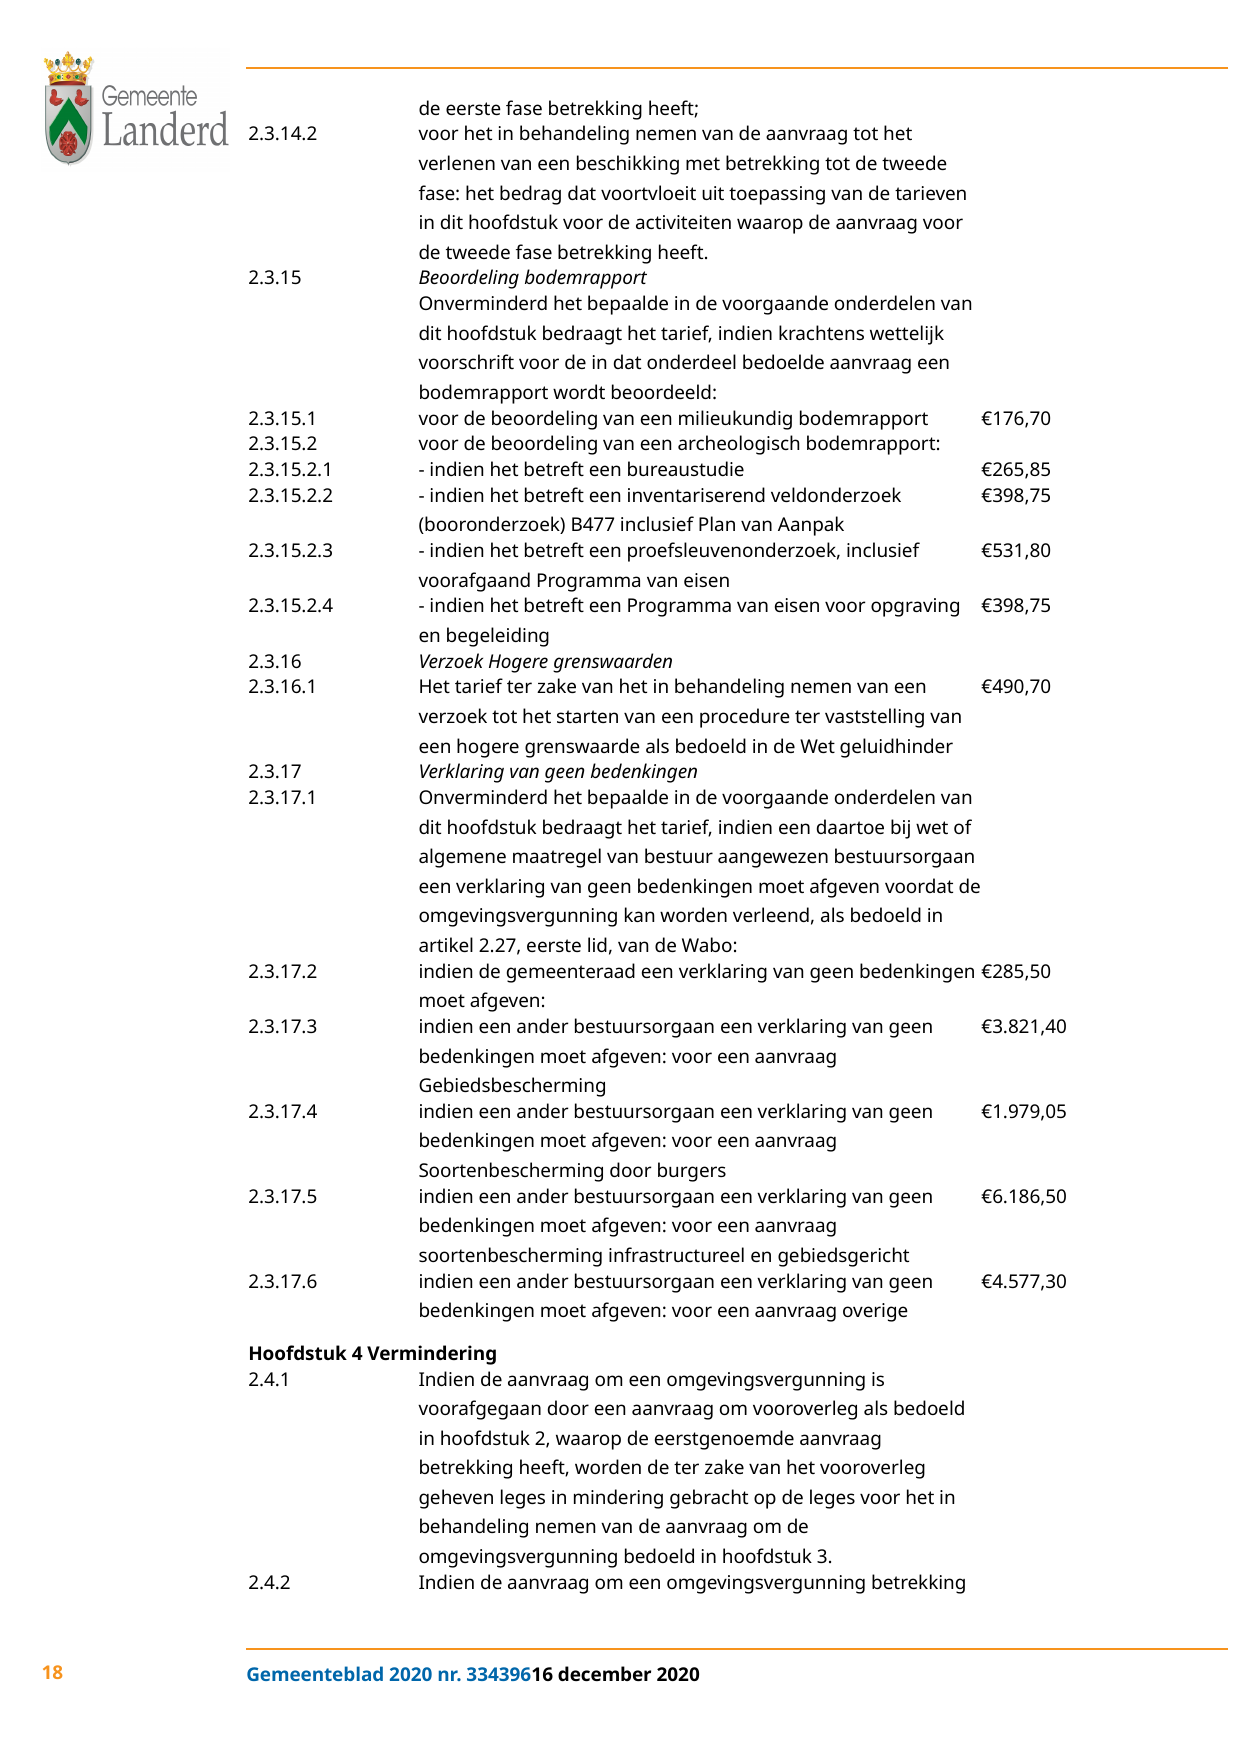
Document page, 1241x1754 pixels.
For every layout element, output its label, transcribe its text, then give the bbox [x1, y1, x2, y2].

table_cell Indien de aanvraag om een omgevingsvergunning betrekking [418, 1569, 981, 1595]
table_cell 2.3.15.2.2 [248, 482, 418, 537]
table_cell de eerste fase betrekking heeft; [418, 95, 981, 121]
table_cell 2.3.14.2 [248, 121, 418, 264]
table_cell voor de beoordeling van een milieukundig bodemrapport [418, 405, 981, 431]
table_cell 2.3.15 [248, 265, 418, 290]
table_cell - indien het betreft een bureaustudie [418, 456, 981, 482]
table_cell [981, 759, 1152, 784]
table_cell Verzoek Hogere grenswaarden [418, 648, 981, 674]
table_cell [981, 290, 1152, 405]
table_cell 2.3.15.2 [248, 431, 418, 456]
table_cell €1.979,05 [981, 1098, 1152, 1183]
table_cell [248, 290, 418, 405]
table_cell €6.186,50 [981, 1183, 1152, 1268]
table_cell [981, 784, 1152, 958]
table_cell €4.577,30 [981, 1268, 1152, 1323]
table_cell Onverminderd het bepaalde in de voorgaande onderdelen van dit hoofdstuk bedraagt het tarief, indien een daartoe bij wet of algemene maatregel van bestuur aangewezen bestuursorgaan een verklaring van geen bedenkingen moet afgeven voordat de omgevingsvergunning kan worden verleend, als bedoeld in artikel 2.27, eerste lid, van de Wabo: [418, 784, 981, 958]
table_cell Het tarief ter zake van het in behandeling nemen van een verzoek tot het starten van een procedure ter vaststelling van een hogere grenswaarde als bedoeld in de Wet geluidhinder [418, 674, 981, 758]
table_header 2.4.1 [248, 1366, 418, 1569]
table_cell 2.3.16 [248, 648, 418, 674]
table_cell 2.3.17.1 [248, 784, 418, 958]
table_cell - indien het betreft een proefsleuvenonderzoek, inclusief voorafgaand Programma van eisen [418, 537, 981, 593]
table_cell €531,80 [981, 537, 1152, 593]
table_cell €398,75 [981, 593, 1152, 648]
text Hoofdstuk 4 Vermindering [248, 1340, 1152, 1366]
table_cell voor de beoordeling van een archeologisch bodemrapport: [418, 431, 981, 456]
table_cell [981, 95, 1152, 121]
table_cell 2.4.2 [248, 1569, 418, 1595]
picture [41, 47, 231, 172]
table_cell - indien het betreft een Programma van eisen voor opgraving en begeleiding [418, 593, 981, 648]
table_cell 2.3.17.2 [248, 958, 418, 1013]
table_cell 2.3.17.5 [248, 1183, 418, 1268]
table_cell indien een ander bestuursorgaan een verklaring van geen bedenkingen moet afgeven: voor een aanvraag soortenbescherming infrastructureel en gebiedsgericht [418, 1183, 981, 1268]
table_cell €490,70 [981, 674, 1152, 758]
table_cell 2.3.15.2.1 [248, 456, 418, 482]
table_cell Beoordeling bodemrapport [418, 265, 981, 290]
table_cell [981, 1569, 1152, 1595]
table_cell €3.821,40 [981, 1013, 1152, 1098]
table_cell [981, 648, 1152, 674]
table_header Indien de aanvraag om een omgevingsvergunning is voorafgegaan door een aanvraag om vooroverleg als bedoeld in hoofdstuk 2, waarop de eerstgenoemde aanvraag betrekking heeft, worden de ter zake van het vooroverleg geheven leges in mindering gebracht op de leges voor het in behandeling nemen van de aanvraag om de omgevingsvergunning bedoeld in hoofdstuk 3. [418, 1366, 981, 1569]
table_cell 2.3.15.1 [248, 405, 418, 431]
table_cell 2.3.17 [248, 759, 418, 784]
table_cell [981, 121, 1152, 264]
table_cell 2.3.15.2.4 [248, 593, 418, 648]
table_cell indien een ander bestuursorgaan een verklaring van geen bedenkingen moet afgeven: voor een aanvraag overige [418, 1268, 981, 1323]
table_cell Onverminderd het bepaalde in de voorgaande onderdelen van dit hoofdstuk bedraagt het tarief, indien krachtens wettelijk voorschrift voor de in dat onderdeel bedoelde aanvraag een bodemrapport wordt beoordeeld: [418, 290, 981, 405]
table_cell 2.3.16.1 [248, 674, 418, 758]
table_cell [248, 95, 418, 121]
table_cell €285,50 [981, 958, 1152, 1013]
table_cell 2.3.15.2.3 [248, 537, 418, 593]
table_cell 2.3.17.4 [248, 1098, 418, 1183]
table_cell 2.3.17.6 [248, 1268, 418, 1323]
table_cell 2.3.17.3 [248, 1013, 418, 1098]
table_cell indien een ander bestuursorgaan een verklaring van geen bedenkingen moet afgeven: voor een aanvraag Gebiedsbescherming [418, 1013, 981, 1098]
table_cell indien de gemeenteraad een verklaring van geen bedenkingen moet afgeven: [418, 958, 981, 1013]
table_header [981, 1366, 1152, 1569]
table_cell €176,70 [981, 405, 1152, 431]
table_cell €398,75 [981, 482, 1152, 537]
table_cell voor het in behandeling nemen van de aanvraag tot het verlenen van een beschikking met betrekking tot de tweede fase: het bedrag dat voortvloeit uit toepassing van de tarieven in dit hoofdstuk voor de activiteiten waarop de aanvraag voor de tweede fase betrekking heeft. [418, 121, 981, 264]
table_cell €265,85 [981, 456, 1152, 482]
table_cell - indien het betreft een inventariserend veldonderzoek (booronderzoek) B477 inclusief Plan van Aanpak [418, 482, 981, 537]
table_cell [981, 431, 1152, 456]
table_cell [981, 265, 1152, 290]
table_cell indien een ander bestuursorgaan een verklaring van geen bedenkingen moet afgeven: voor een aanvraag Soortenbescherming door burgers [418, 1098, 981, 1183]
table_cell Verklaring van geen bedenkingen [418, 759, 981, 784]
